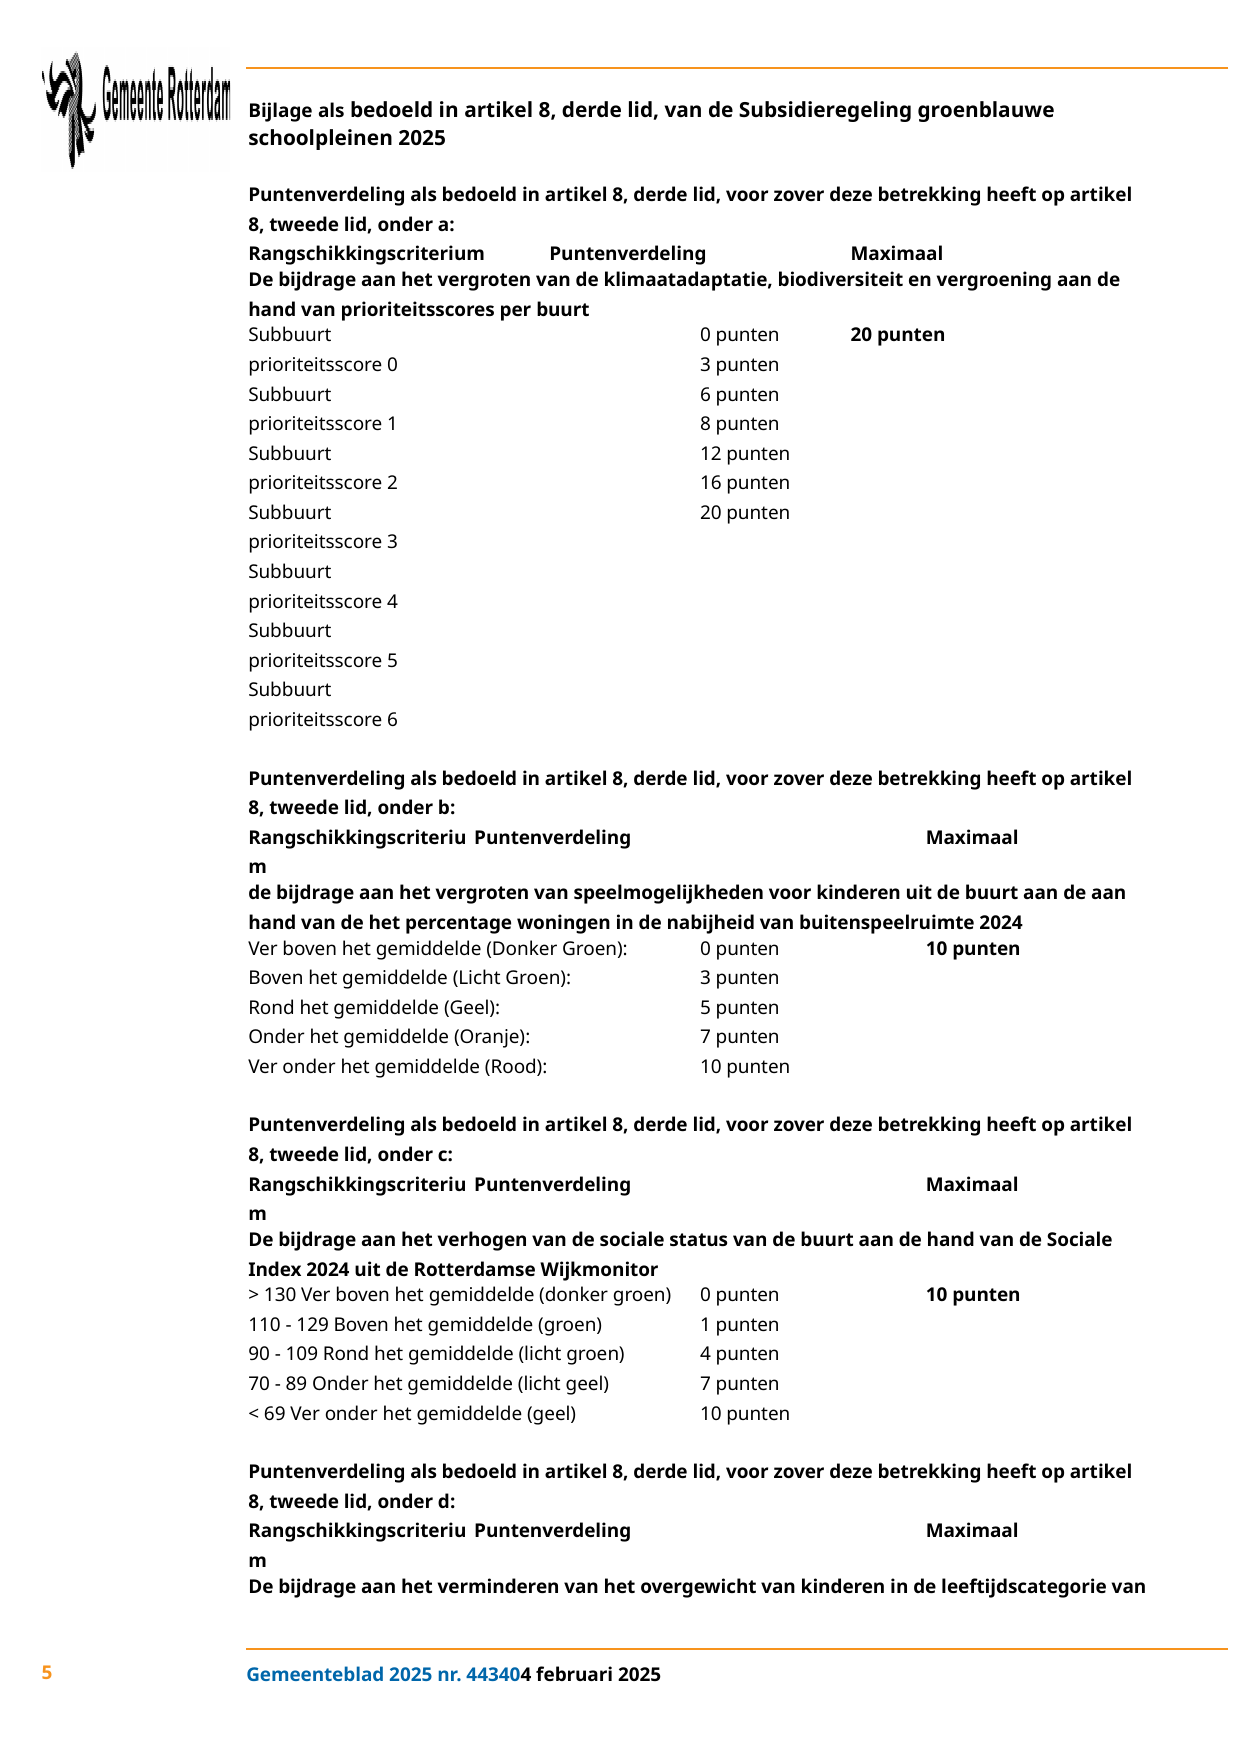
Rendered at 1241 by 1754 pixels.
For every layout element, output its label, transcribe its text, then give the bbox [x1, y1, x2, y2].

table_cell De bijdrage aan het verminderen van het overgewicht van kinderen in de leeftijdscategorie van [248, 1573, 1152, 1599]
table_cell [1001, 322, 1152, 732]
table_cell 0 punten 1 punten 4 punten 7 punten 10 punten [700, 1281, 926, 1426]
table_header Maximaal [926, 1518, 1152, 1573]
table_cell 0 punten 3 punten 5 punten 7 punten 10 punten [700, 935, 926, 1079]
table_cell 20 punten [850, 322, 1001, 732]
table_cell [399, 322, 700, 732]
table_header Rangschikkingscriterium [248, 1518, 474, 1573]
picture [41, 47, 231, 172]
table_cell de bijdrage aan het vergroten van speelmogelijkheden voor kinderen uit de buurt aan de aan hand van de het percentage woningen in de nabijheid van buitenspeelruimte 2024 [248, 879, 1152, 935]
table_header Maximaal [926, 1171, 1152, 1226]
table_header Puntenverdeling [549, 241, 850, 266]
table_cell Subbuurt prioriteitsscore 0 Subbuurt prioriteitsscore 1 Subbuurt prioriteitsscore 2 Subbuurt prioriteitsscore 3 Subbuurt prioriteitsscore 4 Subbuurt prioriteitsscore 5 Subbuurt prioriteitsscore 6 [248, 322, 398, 732]
table_header Puntenverdeling [474, 824, 926, 879]
table_header Maximaal [850, 241, 1152, 266]
table_cell De bijdrage aan het vergroten van de klimaatadaptatie, biodiversiteit en vergroening aan de hand van prioriteitsscores per buurt [248, 266, 1152, 322]
table_cell Ver boven het gemiddelde (Donker Groen): Boven het gemiddelde (Licht Groen): Rond het gemiddelde (Geel): Onder het gemiddelde (Oranje): Ver onder het gemiddelde (Rood): [248, 935, 700, 1079]
table_cell > 130 Ver boven het gemiddelde (donker groen) 110 - 129 Boven het gemiddelde (groen) 90 - 109 Rond het gemiddelde (licht groen) 70 - 89 Onder het gemiddelde (licht geel) < 69 Ver onder het gemiddelde (geel) [248, 1281, 700, 1426]
table_header Puntenverdeling [474, 1518, 926, 1573]
text Puntenverdeling als bedoeld in artikel 8, derde lid, voor zover deze betrekking heeft op artikel 8, tweede lid, onder a: [248, 181, 1152, 237]
text Bijlage als bedoeld in artikel 8, derde lid, van de Subsidieregeling groenblauwe schoolpleinen 2025 [248, 95, 1152, 152]
table_header Rangschikkingscriterium [248, 1171, 474, 1226]
table_header Rangschikkingscriterium [248, 241, 549, 266]
table_cell 10 punten [926, 935, 1152, 1079]
table_header Puntenverdeling [474, 1171, 926, 1226]
table_cell De bijdrage aan het verhogen van de sociale status van de buurt aan de hand van de Sociale Index 2024 uit de Rotterdamse Wijkmonitor [248, 1226, 1152, 1281]
text Puntenverdeling als bedoeld in artikel 8, derde lid, voor zover deze betrekking heeft op artikel 8, tweede lid, onder c: [248, 1112, 1152, 1167]
text Puntenverdeling als bedoeld in artikel 8, derde lid, voor zover deze betrekking heeft op artikel 8, tweede lid, onder b: [248, 765, 1152, 820]
table_header Maximaal [926, 824, 1152, 879]
table_cell 10 punten [926, 1281, 1152, 1426]
text Puntenverdeling als bedoeld in artikel 8, derde lid, voor zover deze betrekking heeft op artikel 8, tweede lid, onder d: [248, 1458, 1152, 1514]
table_cell 0 punten 3 punten 6 punten 8 punten 12 punten 16 punten 20 punten [700, 322, 850, 732]
table_header Rangschikkingscriterium [248, 824, 474, 879]
